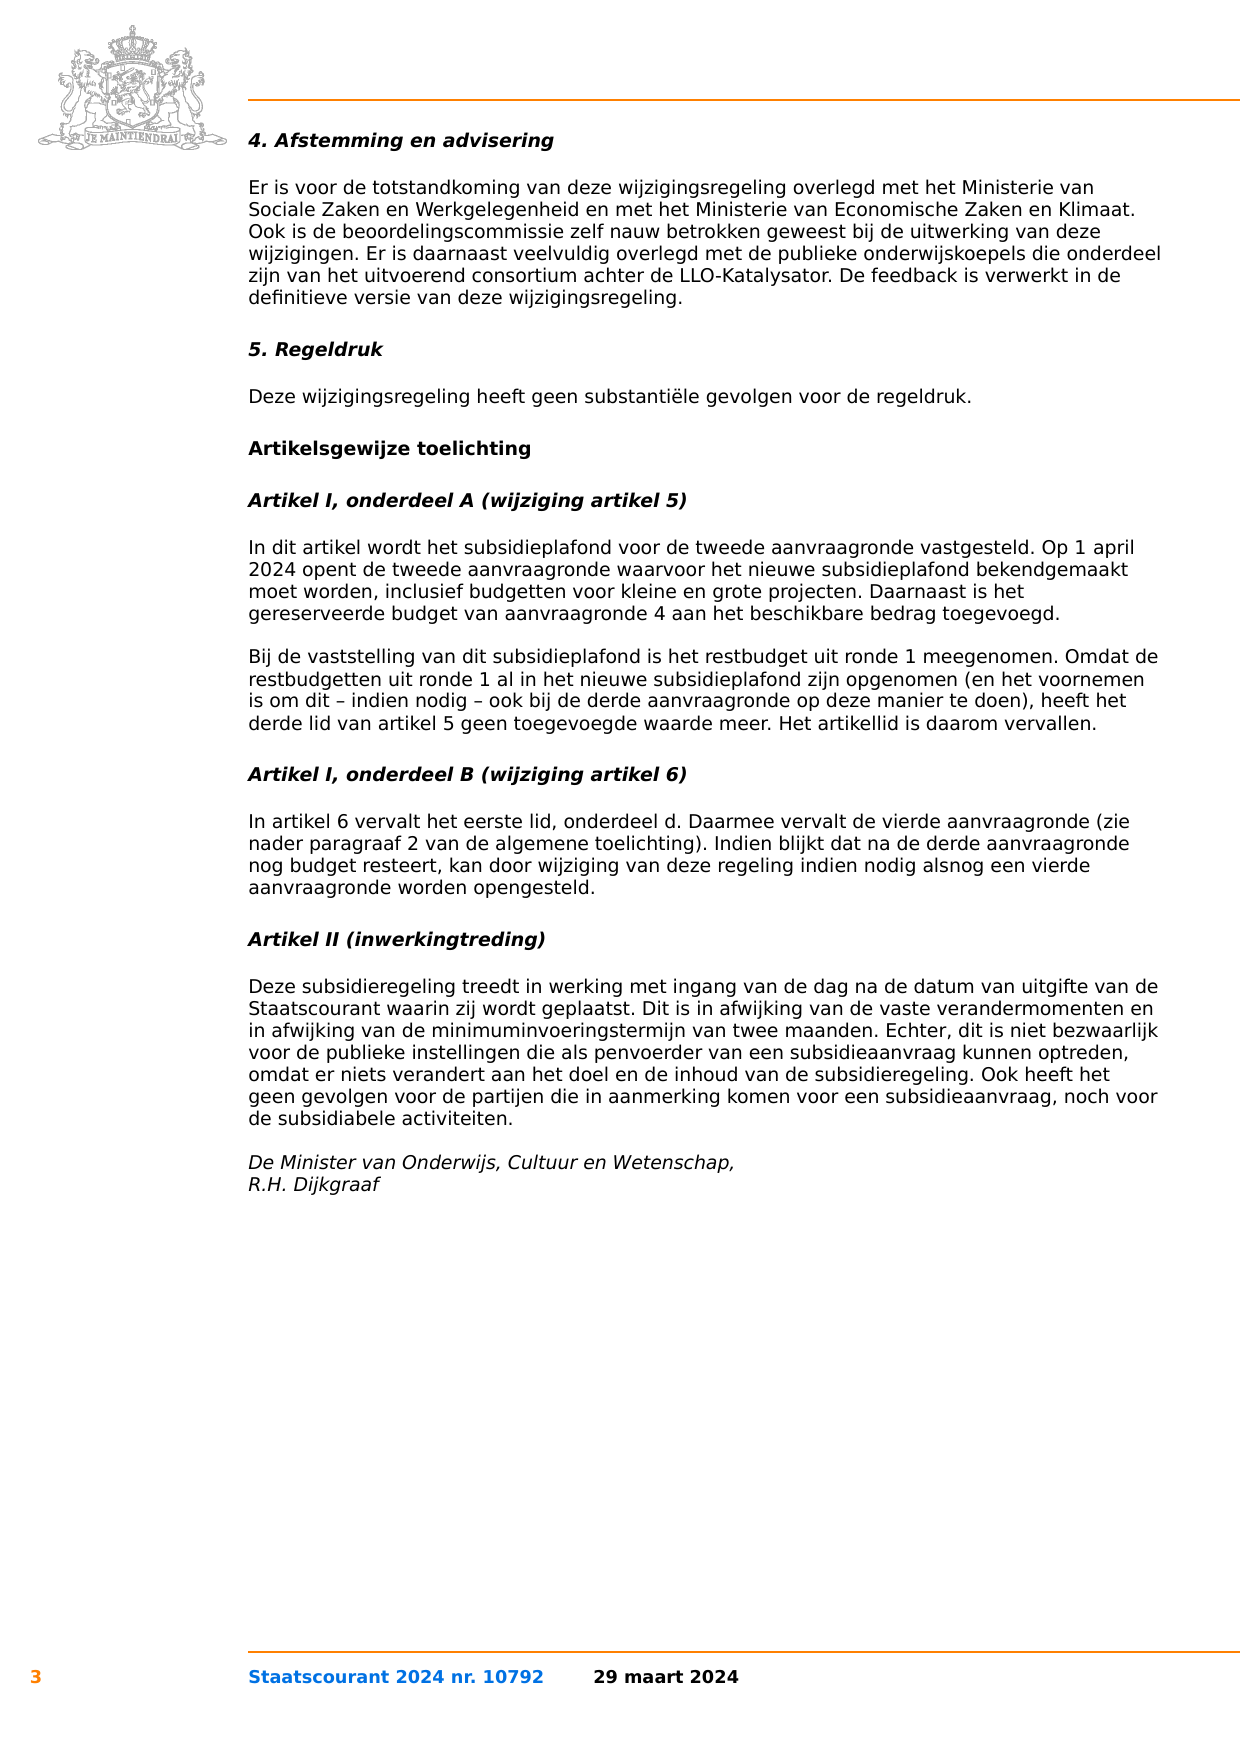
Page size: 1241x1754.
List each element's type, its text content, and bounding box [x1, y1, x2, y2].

text De Minister van Onderwijs, Cultuur en Wetenschap, R.H. Dijkgraaf [248, 1152, 1163, 1196]
text In dit artikel wordt het subsidieplafond voor de tweede aanvraagronde vastgesteld. Op 1 april 2024 opent de tweede aanvraagronde waarvoor het nieuwe subsidieplafond bekendgemaakt moet worden, inclusief budgetten voor kleine en grote projecten. Daarnaast is het gereserveerde budget van aanvraagronde 4 aan het beschikbare bedrag toegevoegd. [248, 537, 1163, 624]
text Deze subsidieregeling treedt in werking met ingang van de dag na de datum van uitgifte van de Staatscourant waarin zij wordt geplaatst. Dit is in afwijking van de vaste verandermomenten en in afwijking van de minimuminvoeringstermijn van twee maanden. Echter, dit is niet bezwaarlijk voor de publieke instellingen die als penvoerder van een subsidieaanvraag kunnen optreden, omdat er niets verandert aan het doel en de inhoud van de subsidieregeling. Ook heeft het geen gevolgen voor de partijen die in aanmerking komen voor een subsidieaanvraag, noch voor de subsidiabele activiteiten. [248, 976, 1163, 1130]
text Bij de vaststelling van dit subsidieplafond is het restbudget uit ronde 1 meegenomen. Omdat de restbudgetten uit ronde 1 al in het nieuwe subsidieplafond zijn opgenomen (en het voornemen is om dit – indien nodig – ook bij de derde aanvraagronde op deze manier te doen), heeft het derde lid van artikel 5 geen toegevoegde waarde meer. Het artikellid is daarom vervallen. [248, 646, 1163, 734]
text In artikel 6 vervalt het eerste lid, onderdeel d. Daarmee vervalt de vierde aanvraagronde (zie nader paragraaf 2 van de algemene toelichting). Indien blijkt dat na de derde aanvraagronde nog budget resteert, kan door wijziging van deze regeling indien nodig alsnog een vierde aanvraagronde worden opengesteld. [248, 811, 1163, 899]
subtitle Artikel I, onderdeel A (wijziging artikel 5) [248, 490, 1163, 512]
picture [38, 25, 227, 150]
subtitle 5. Regeldruk [248, 339, 1163, 361]
subtitle 4. Afstemming en advisering [248, 130, 1163, 152]
text Deze wijzigingsregeling heeft geen substantiële gevolgen voor de regeldruk. [248, 386, 1163, 408]
subtitle Artikelsgewijze toelichting [248, 438, 1163, 460]
text Er is voor de totstandkoming van deze wijzigingsregeling overlegd met het Ministerie van Sociale Zaken en Werkgelegenheid en met het Ministerie van Economische Zaken en Klimaat. Ook is de beoordelingscommissie zelf nauw betrokken geweest bij de uitwerking van deze wijzigingen. Er is daarnaast veelvuldig overlegd met de publieke onderwijskoepels die onderdeel zijn van het uitvoerend consortium achter de LLO-Katalysator. De feedback is verwerkt in de definitieve versie van deze wijzigingsregeling. [248, 177, 1163, 309]
subtitle Artikel II (inwerkingtreding) [248, 929, 1163, 951]
subtitle Artikel I, onderdeel B (wijziging artikel 6) [248, 764, 1163, 786]
